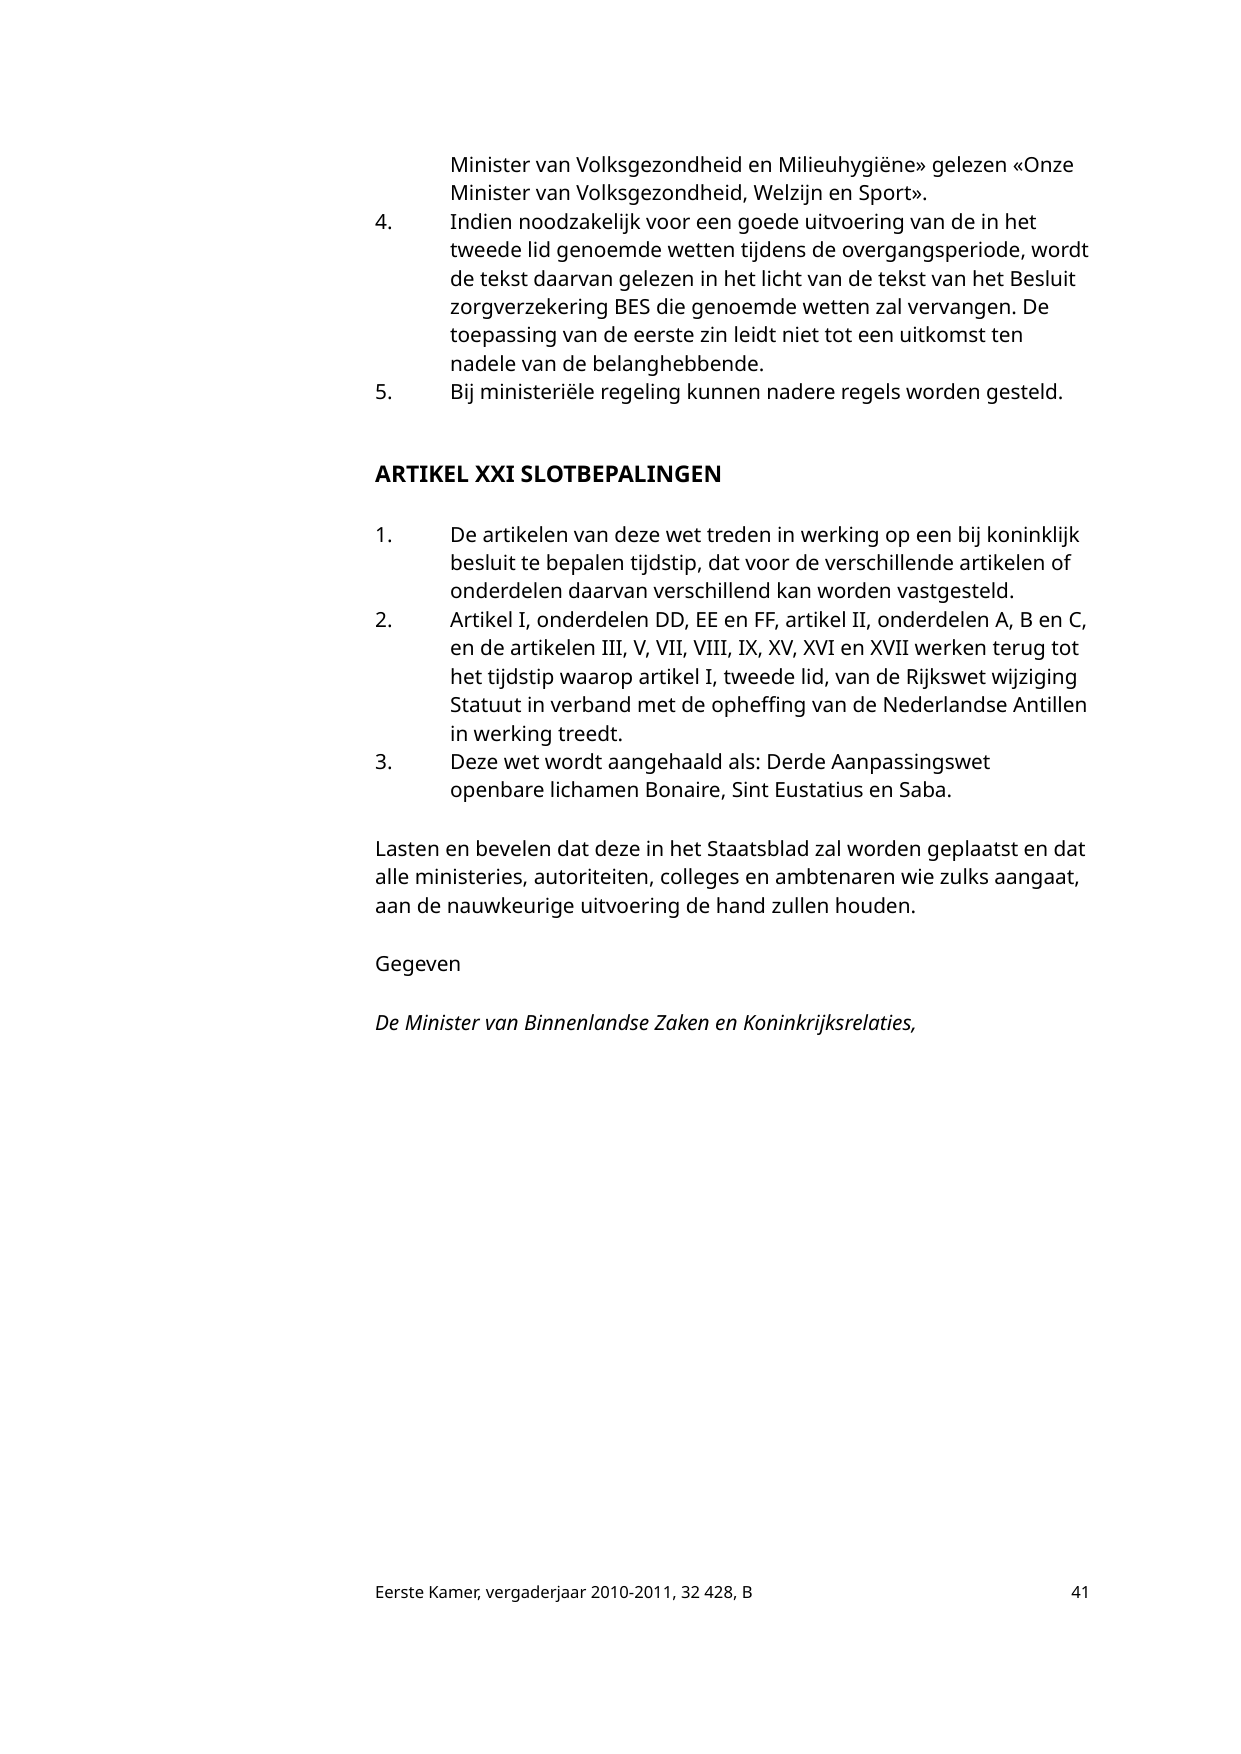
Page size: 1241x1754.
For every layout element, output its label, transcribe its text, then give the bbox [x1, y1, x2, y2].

list Deze wet wordt aangehaald als: Derde Aanpassingswet openbare lichamen Bonaire, Sint Eustatius en Saba. [375, 747, 1090, 804]
list Indien noodzakelijk voor een goede uitvoering van de in het tweede lid genoemde wetten tijdens de overgangsperiode, wordt de tekst daarvan gelezen in het licht van de tekst van het Besluit zorgverzekering BES die genoemde wetten zal vervangen. De toepassing van de eerste zin leidt niet tot een uitkomst ten nadele van de belanghebbende. [375, 207, 1090, 377]
list De artikelen van deze wet treden in werking op een bij koninklijk besluit te bepalen tijdstip, dat voor de verschillende artikelen of onderdelen daarvan verschillend kan worden vastgesteld. [375, 520, 1090, 605]
list Minister van Volksgezondheid en Milieuhygiëne» gelezen «Onze Minister van Volksgezondheid, Welzijn en Sport». [375, 150, 1090, 207]
text Lasten en bevelen dat deze in het Staatsblad zal worden geplaatst en dat alle ministeries, autoriteiten, colleges en ambtenaren wie zulks aangaat, aan de nauwkeurige uitvoering de hand zullen houden. [375, 834, 1090, 919]
subtitle ARTIKEL XXI SLOTBEPALINGEN [375, 458, 1090, 490]
list Bij ministeriële regeling kunnen nadere regels worden gesteld. [375, 377, 1090, 406]
list Artikel I, onderdelen DD, EE en FF, artikel II, onderdelen A, B en C, en de artikelen III, V, VII, VIII, IX, XV, XVI en XVII werken terug tot het tijdstip waarop artikel I, tweede lid, van de Rijkswet wijziging Statuut in verband met de opheffing van de Nederlandse Antillen in werking treedt. [375, 605, 1090, 747]
text De Minister van Binnenlandse Zaken en Koninkrijksrelaties, [375, 1008, 1090, 1036]
text Gegeven [375, 949, 1090, 978]
